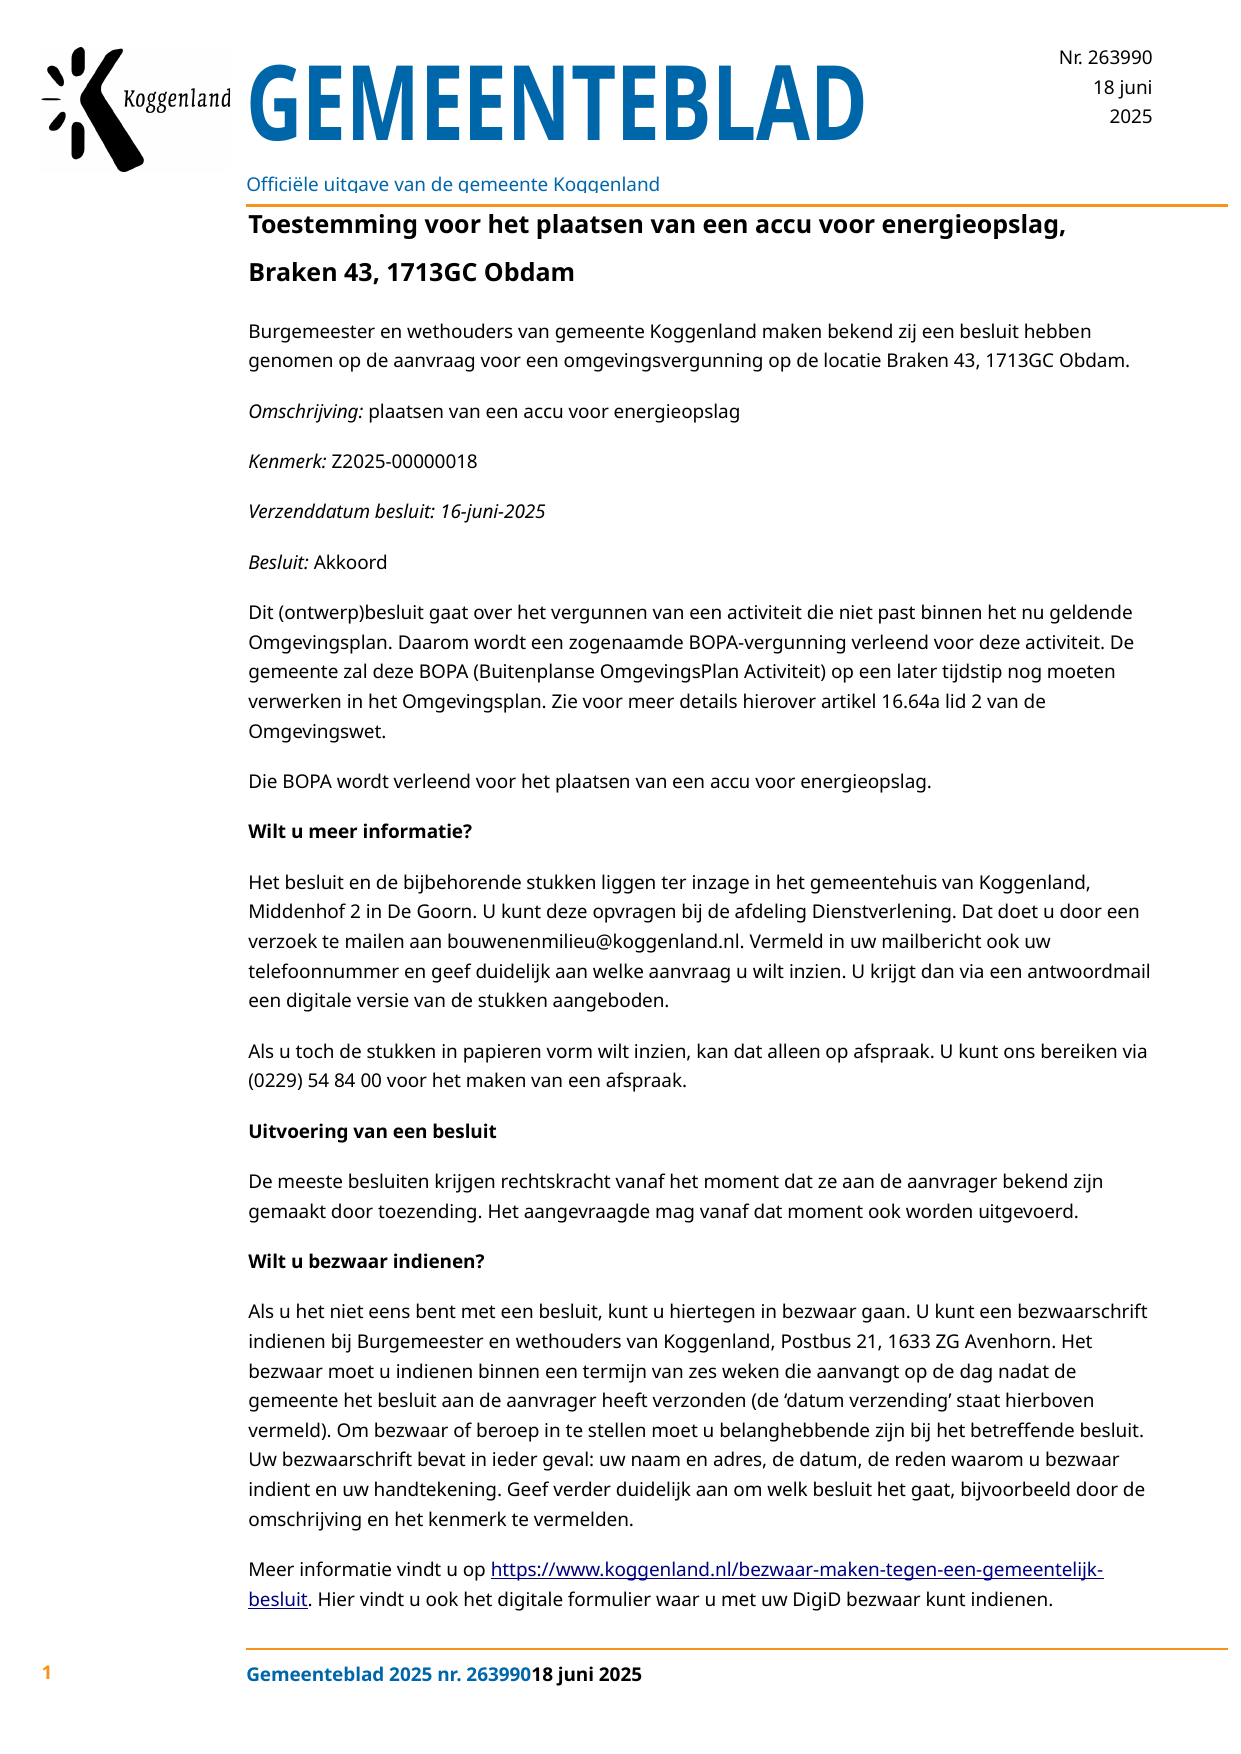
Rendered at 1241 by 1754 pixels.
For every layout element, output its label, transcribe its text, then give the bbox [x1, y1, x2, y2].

text Het besluit en de bijbehorende stukken liggen ter inzage in het gemeentehuis van Koggenland, Middenhof 2 in De Goorn. U kunt deze opvragen bij de afdeling Dienstverlening. Dat doet u door een verzoek te mailen aan bouwenenmilieu@koggenland.nl. Vermeld in uw mailbericht ook uw telefoonnummer en geef duidelijk aan welke aanvraag u wilt inzien. U krijgt dan via een antwoordmail een digitale versie van de stukken aangeboden. [248, 869, 1152, 1013]
text Als u het niet eens bent met een besluit, kunt u hiertegen in bezwaar gaan. U kunt een bezwaarschrift indienen bij Burgemeester en wethouders van Koggenland, Postbus 21, 1633 ZG Avenhorn. Het bezwaar moet u indienen binnen een termijn van zes weken die aanvangt op de dag nadat de gemeente het besluit aan de aanvrager heeft verzonden (de ‘datum verzending’ staat hierboven vermeld). Om bezwaar of beroep in te stellen moet u belanghebbende zijn bij het betreffende besluit. Uw bezwaarschrift bevat in ieder geval: uw naam en adres, de datum, de reden waarom u bezwaar indient en uw handtekening. Geef verder duidelijk aan om welk besluit het gaat, bijvoorbeeld door de omschrijving en het kenmerk te vermelden. [248, 1299, 1152, 1532]
text Die BOPA wordt verleend voor het plaatsen van een accu voor energieopslag. [248, 768, 1152, 794]
text Uitvoering van een besluit [248, 1118, 1152, 1144]
text Dit (ontwerp)besluit gaat over het vergunnen van een activiteit die niet past binnen het nu geldende Omgevingsplan. Daarom wordt een zogenaamde BOPA-vergunning verleend voor deze activiteit. De gemeente zal deze BOPA (Buitenplanse OmgevingsPlan Activiteit) op een later tijdstip nog moeten verwerken in het Omgevingsplan. Zie voor meer details hierover artikel 16.64a lid 2 van de Omgevingswet. [248, 599, 1152, 744]
text Wilt u meer informatie? [248, 819, 1152, 844]
text Kenmerk: Z2025-00000018 [248, 448, 1152, 474]
text Omschrijving: plaatsen van een accu voor energieopslag [248, 398, 1152, 424]
text Burgemeester en wethouders van gemeente Koggenland maken bekend zij een besluit hebben genomen op de aanvraag voor een omgevingsvergunning op de locatie Braken 43, 1713GC Obdam. [248, 318, 1152, 373]
text Meer informatie vindt u op https://www.koggenland.nl/bezwaar-maken-tegen-een-gemeentelijk-besluit. Hier vindt u ook het digitale formulier waar u met uw DigiD bezwaar kunt indienen. [248, 1556, 1152, 1612]
text Wilt u bezwaar indienen? [248, 1248, 1152, 1274]
text De meeste besluiten krijgen rechtskracht vanaf het moment dat ze aan de aanvrager bekend zijn gemaakt door toezending. Het aangevraagde mag vanaf dat moment ook worden uitgevoerd. [248, 1168, 1152, 1224]
text Toestemming voor het plaatsen van een accu voor energieopslag, Braken 43, 1713GC Obdam [248, 207, 1152, 288]
text Verzenddatum besluit: 16-juni-2025 [248, 499, 1152, 524]
text Als u toch de stukken in papieren vorm wilt inzien, kan dat alleen op afspraak. U kunt ons bereiken via (0229) 54 84 00 voor het maken van een afspraak. [248, 1038, 1152, 1093]
text Besluit: Akkoord [248, 549, 1152, 575]
picture [41, 47, 231, 172]
